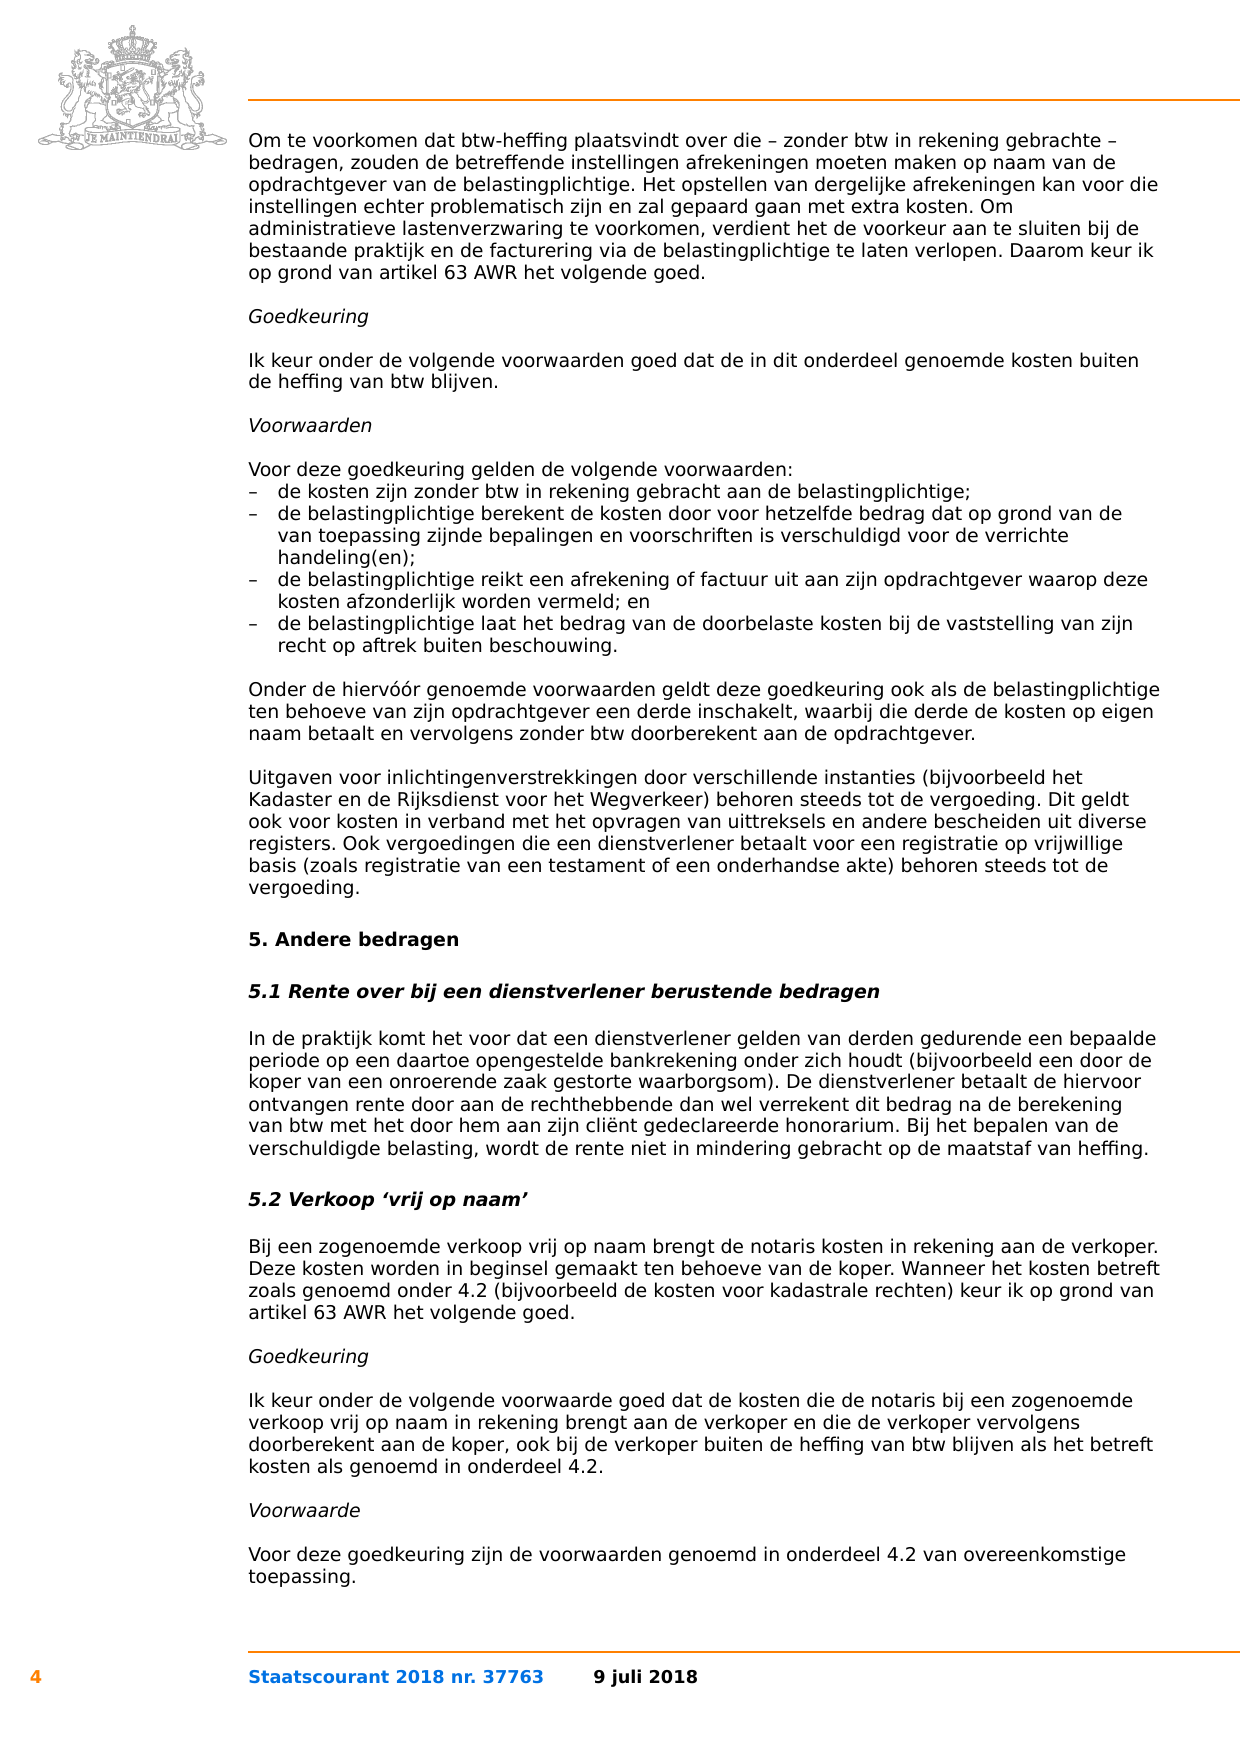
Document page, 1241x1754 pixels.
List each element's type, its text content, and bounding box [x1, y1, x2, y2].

subtitle Voorwaarden [248, 415, 1163, 437]
text – de kosten zijn zonder btw in rekening gebracht aan de belastingplichtige; [248, 481, 1163, 503]
text Bij een zogenoemde verkoop vrij op naam brengt de notaris kosten in rekening aan de verkoper. Deze kosten worden in beginsel gemaakt ten behoeve van de koper. Wanneer het kosten betreft zoals genoemd onder 4.2 (bijvoorbeeld de kosten voor kadastrale rechten) keur ik op grond van artikel 63 AWR het volgende goed. [248, 1236, 1163, 1324]
subtitle Voorwaarde [248, 1500, 1163, 1522]
text Uitgaven voor inlichtingenverstrekkingen door verschillende instanties (bijvoorbeeld het Kadaster en de Rijksdienst voor het Wegverkeer) behoren steeds tot de vergoeding. Dit geldt ook voor kosten in verband met het opvragen van uittreksels en andere bescheiden uit diverse registers. Ook vergoedingen die een dienstverlener betaalt voor een registratie op vrijwillige basis (zoals registratie van een testament of een onderhandse akte) behoren steeds tot de vergoeding. [248, 767, 1163, 898]
text – de belastingplichtige berekent de kosten door voor hetzelfde bedrag dat op grond van de van toepassing zijnde bepalingen en voorschriften is verschuldigd voor de verrichte handeling(en); [248, 503, 1163, 569]
subtitle Goedkeuring [248, 1346, 1163, 1368]
text Ik keur onder de volgende voorwaarden goed dat de in dit onderdeel genoemde kosten buiten de heffing van btw blijven. [248, 349, 1163, 393]
text Ik keur onder de volgende voorwaarde goed dat de kosten die de notaris bij een zogenoemde verkoop vrij op naam in rekening brengt aan de verkoper en die de verkoper vervolgens doorberekent aan de koper, ook bij de verkoper buiten de heffing van btw blijven als het betreft kosten als genoemd in onderdeel 4.2. [248, 1390, 1163, 1478]
text – de belastingplichtige laat het bedrag van de doorbelaste kosten bij de vaststelling van zijn recht op aftrek buiten beschouwing. [248, 613, 1163, 657]
text Onder de hiervóór genoemde voorwaarden geldt deze goedkeuring ook als de belastingplichtige ten behoeve van zijn opdrachtgever een derde inschakelt, waarbij die derde de kosten op eigen naam betaalt en vervolgens zonder btw doorberekent aan de opdrachtgever. [248, 679, 1163, 745]
picture [38, 25, 227, 150]
text – de belastingplichtige reikt een afrekening of factuur uit aan zijn opdrachtgever waarop deze kosten afzonderlijk worden vermeld; en [248, 569, 1163, 613]
subtitle 5. Andere bedragen [248, 928, 1163, 951]
text Om te voorkomen dat btw-heffing plaatsvindt over die – zonder btw in rekening gebrachte – bedragen, zouden de betreffende instellingen afrekeningen moeten maken op naam van de opdrachtgever van de belastingplichtige. Het opstellen van dergelijke afrekeningen kan voor die instellingen echter problematisch zijn en zal gepaard gaan met extra kosten. Om administratieve lastenverzwaring te voorkomen, verdient het de voorkeur aan te sluiten bij de bestaande praktijk en de facturering via de belastingplichtige te laten verlopen. Daarom keur ik op grond van artikel 63 AWR het volgende goed. [248, 130, 1163, 284]
text Voor deze goedkeuring zijn de voorwaarden genoemd in onderdeel 4.2 van overeenkomstige toepassing. [248, 1544, 1163, 1588]
subtitle 5.1 Rente over bij een dienstverlener berustende bedragen [248, 981, 1163, 1002]
text Voor deze goedkeuring gelden de volgende voorwaarden: [248, 459, 1163, 481]
text In de praktijk komt het voor dat een dienstverlener gelden van derden gedurende een bepaalde periode op een daartoe opengestelde bankrekening onder zich houdt (bijvoorbeeld een door de koper van een onroerende zaak gestorte waarborgsom). De dienstverlener betaalt de hiervoor ontvangen rente door aan de rechthebbende dan wel verrekent dit bedrag na de berekening van btw met het door hem aan zijn cliënt gedeclareerde honorarium. Bij het bepalen van de verschuldigde belasting, wordt de rente niet in mindering gebracht op de maatstaf van heffing. [248, 1027, 1163, 1159]
subtitle 5.2 Verkoop ‘vrij op naam’ [248, 1189, 1163, 1211]
subtitle Goedkeuring [248, 306, 1163, 328]
